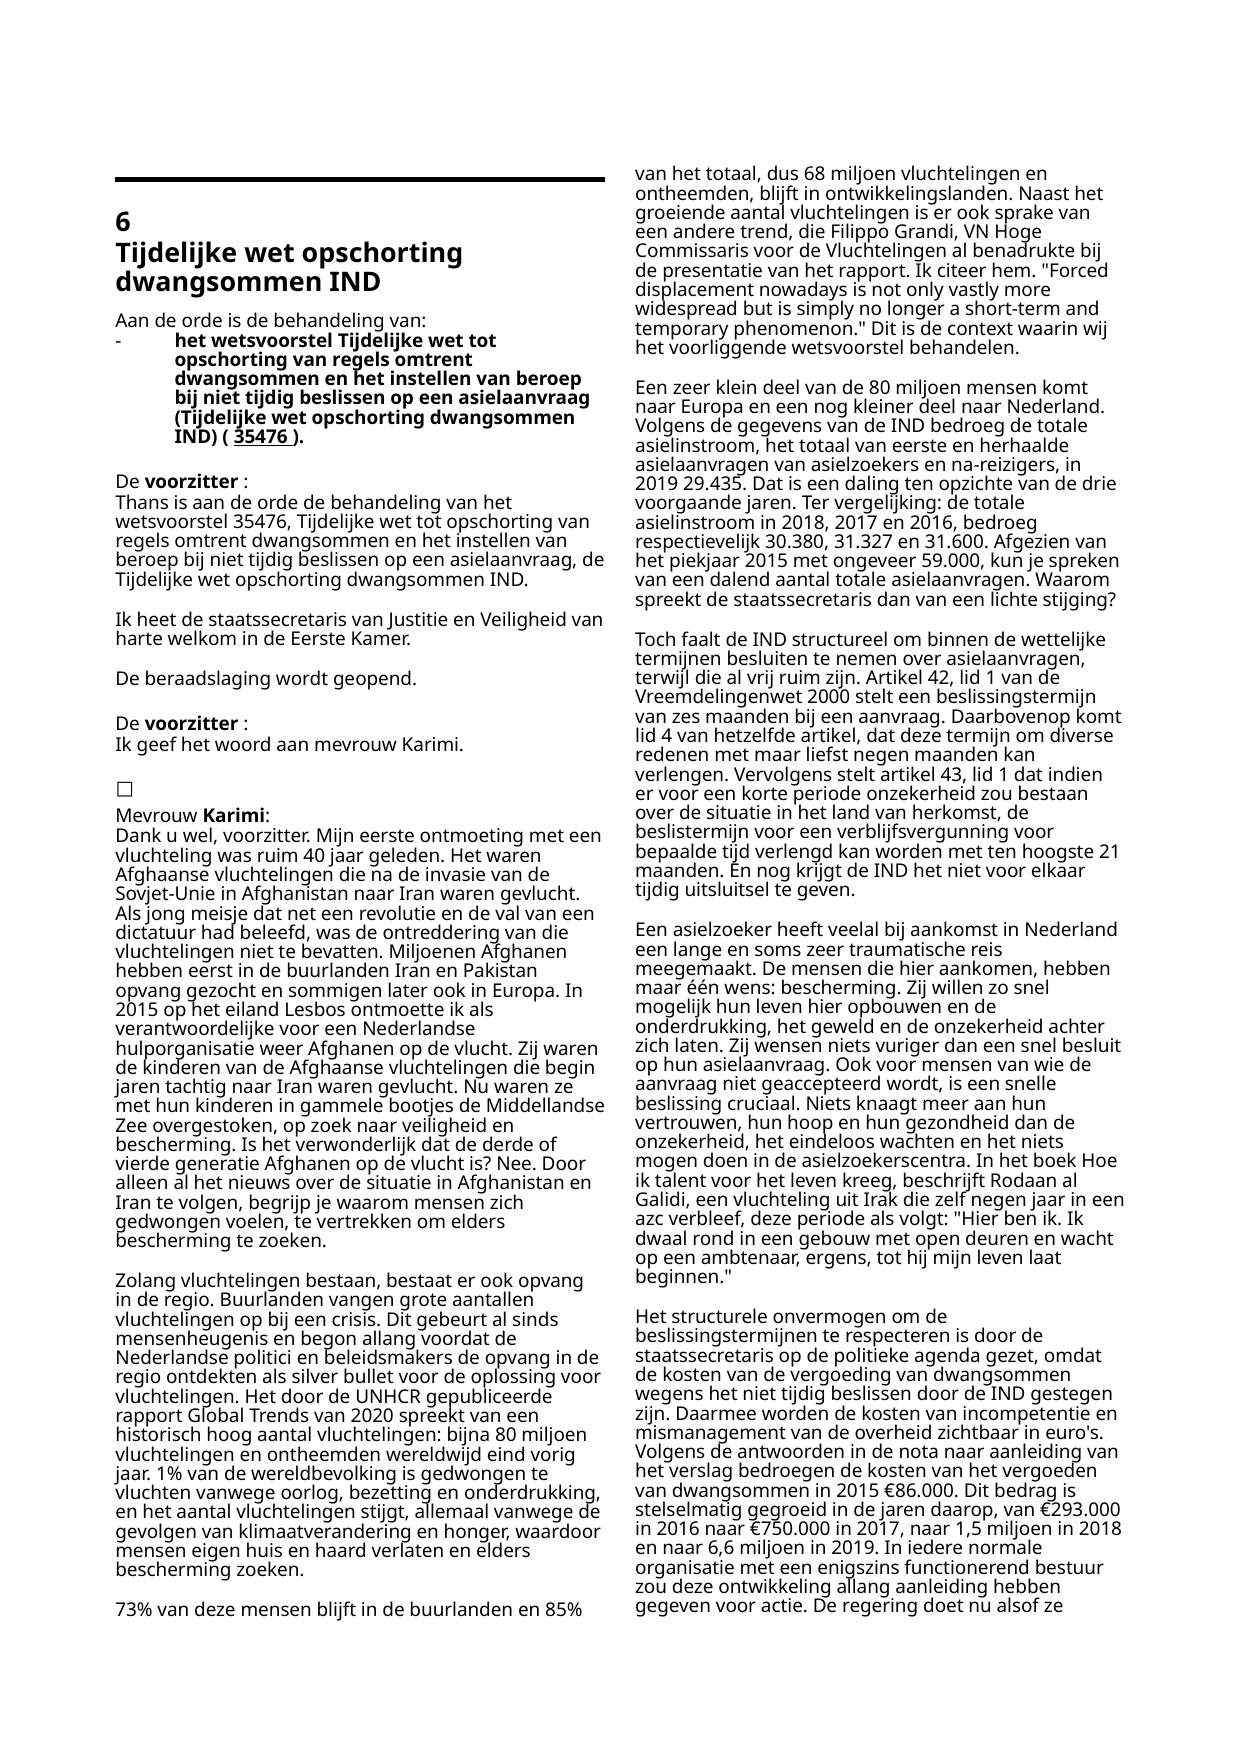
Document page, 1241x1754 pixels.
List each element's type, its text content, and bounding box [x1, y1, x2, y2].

text Een zeer klein deel van de 80 miljoen mensen komt naar Europa en een nog kleiner deel naar Nederland. Volgens de gegevens van de IND bedroeg de totale asielinstroom, het totaal van eerste en herhaalde asielaanvragen van asielzoekers en na-reizigers, in 2019 29.435. Dat is een daling ten opzichte van de drie voorgaande jaren. Ter vergelijking: de totale asielinstroom in 2018, 2017 en 2016, bedroeg respectievelijk 30.380, 31.327 en 31.600. Afgezien van het piekjaar 2015 met ongeveer 59.000, kun je spreken van een dalend aantal totale asielaanvragen. Waarom spreekt de staatssecretaris dan van een lichte stijging? [635, 379, 1125, 610]
text Mevrouw Karimi: [115, 802, 605, 827]
text Een asielzoeker heeft veelal bij aankomst in Nederland een lange en soms zeer traumatische reis meegemaakt. De mensen die hier aankomen, hebben maar één wens: bescherming. Zij willen zo snel mogelijk hun leven hier opbouwen en de onderdrukking, het geweld en de onzekerheid achter zich laten. Zij wensen niets vuriger dan een snel besluit op hun asielaanvraag. Ook voor mensen van wie de aanvraag niet geaccepteerd wordt, is een snelle beslissing cruciaal. Niets knaagt meer aan hun vertrouwen, hun hoop en hun gezondheid dan de onzekerheid, het eindeloos wachten en het niets mogen doen in de asielzoekerscentra. In het boek Hoe ik talent voor het leven kreeg, beschrijft Rodaan al Galidi, een vluchteling uit Irak die zelf negen jaar in een azc verbleef, deze periode als volgt: "Hier ben ik. Ik dwaal rond in een gebouw met open deuren en wacht op een ambtenaar, ergens, tot hij mijn leven laat beginnen." [635, 921, 1125, 1287]
text 6 [115, 203, 605, 239]
text Aan de orde is de behandeling van: [115, 312, 605, 332]
list het wetsvoorstel Tijdelijke wet tot opschorting van regels omtrent dwangsommen en het instellen van beroep bij niet tijdig beslissen op een asielaanvraag (Tijdelijke wet opschorting dwangsommen IND) ( 35476 ). [115, 332, 605, 447]
text Ik heet de staatssecretaris van Justitie en Veiligheid van harte welkom in de Eerste Kamer. [115, 611, 605, 649]
text Ik geef het woord aan mevrouw Karimi. [115, 736, 605, 755]
text De beraadslaging wordt geopend. [115, 670, 605, 689]
text Thans is aan de orde de behandeling van het wetsvoorstel 35476, Tijdelijke wet tot opschorting van regels omtrent dwangsommen en het instellen van beroep bij niet tijdig beslissen op een asielaanvraag, de Tijdelijke wet opschorting dwangsommen IND. [115, 494, 605, 590]
text van het totaal, dus 68 miljoen vluchtelingen en ontheemden, blijft in ontwikkelingslanden. Naast het groeiende aantal vluchtelingen is er ook sprake van een andere trend, die Filippo Grandi, VN Hoge Commissaris voor de Vluchtelingen al benadrukte bij de presentatie van het rapport. Ik citeer hem. "Forced displacement nowadays is not only vastly more widespread but is simply no longer a short-term and temporary phenomenon." Dit is de context waarin wij het voorliggende wetsvoorstel behandelen. [635, 165, 1125, 358]
text Toch faalt de IND structureel om binnen de wettelijke termijnen besluiten te nemen over asielaanvragen, terwijl die al vrij ruim zijn. Artikel 42, lid 1 van de Vreemdelingenwet 2000 stelt een beslissingstermijn van zes maanden bij een aanvraag. Daarbovenop komt lid 4 van hetzelfde artikel, dat deze termijn om diverse redenen met maar liefst negen maanden kan verlengen. Vervolgens stelt artikel 43, lid 1 dat indien er voor een korte periode onzekerheid zou bestaan over de situatie in het land van herkomst, de beslistermijn voor een verblijfsvergunning voor bepaalde tijd verlengd kan worden met ten hoogste 21 maanden. En nog krijgt de IND het niet voor elkaar tijdig uitsluitsel te geven. [635, 631, 1125, 901]
text Dank u wel, voorzitter. Mijn eerste ontmoeting met een vluchteling was ruim 40 jaar geleden. Het waren Afghaanse vluchtelingen die na de invasie van de Sovjet-Unie in Afghanistan naar Iran waren gevlucht. Als jong meisje dat net een revolutie en de val van een dictatuur had beleefd, was de ontreddering van die vluchtelingen niet te bevatten. Miljoenen Afghanen hebben eerst in de buurlanden Iran en Pakistan opvang gezocht en sommigen later ook in Europa. In 2015 op het eiland Lesbos ontmoette ik als verantwoordelijke voor een Nederlandse hulporganisatie weer Afghanen op de vlucht. Zij waren de kinderen van de Afghaanse vluchtelingen die begin jaren tachtig naar Iran waren gevlucht. Nu waren ze met hun kinderen in gammele bootjes de Middellandse Zee overgestoken, op zoek naar veiligheid en bescherming. Is het verwonderlijk dat de derde of vierde generatie Afghanen op de vlucht is? Nee. Door alleen al het nieuws over de situatie in Afghanistan en Iran te volgen, begrijp je waarom mensen zich gedwongen voelen, te vertrekken om elders bescherming te zoeken. [115, 827, 605, 1251]
text 73% van deze mensen blijft in de buurlanden en 85% [115, 1601, 605, 1621]
text Het structurele onvermogen om de beslissingstermijnen te respecteren is door de staatssecretaris op de politieke agenda gezet, omdat de kosten van de vergoeding van dwangsommen wegens het niet tijdig beslissen door de IND gestegen zijn. Daarmee worden de kosten van incompetentie en mismanagement van de overheid zichtbaar in euro's. Volgens de antwoorden in de nota naar aanleiding van het verslag bedroegen de kosten van het vergoeden van dwangsommen in 2015 €86.000. Dit bedrag is stelselmatig gegroeid in de jaren daarop, van €293.000 in 2016 naar €750.000 in 2017, naar 1,5 miljoen in 2018 en naar 6,6 miljoen in 2019. In iedere normale organisatie met een enigszins functionerend bestuur zou deze ontwikkeling allang aanleiding hebben gegeven voor actie. De regering doet nu alsof ze [635, 1308, 1125, 1616]
text De voorzitter : [115, 710, 605, 736]
text Zolang vluchtelingen bestaan, bestaat er ook opvang in de regio. Buurlanden vangen grote aantallen vluchtelingen op bij een crisis. Dit gebeurt al sinds mensenheugenis en begon allang voordat de Nederlandse politici en beleidsmakers de opvang in de regio ontdekten als silver bullet voor de oplossing voor vluchtelingen. Het door de UNHCR gepubliceerde rapport Global Trends van 2020 spreekt van een historisch hoog aantal vluchtelingen: bijna 80 miljoen vluchtelingen en ontheemden wereldwijd eind vorig jaar. 1% van de wereldbevolking is gedwongen te vluchten vanwege oorlog, bezetting en onderdrukking, en het aantal vluchtelingen stijgt, allemaal vanwege de gevolgen van klimaatverandering en honger, waardoor mensen eigen huis en haard verlaten en elders bescherming zoeken. [115, 1272, 605, 1581]
text ⬜ [115, 776, 605, 802]
text Tijdelijke wet opschorting dwangsommen IND [115, 239, 605, 312]
text De voorzitter : [115, 468, 605, 494]
